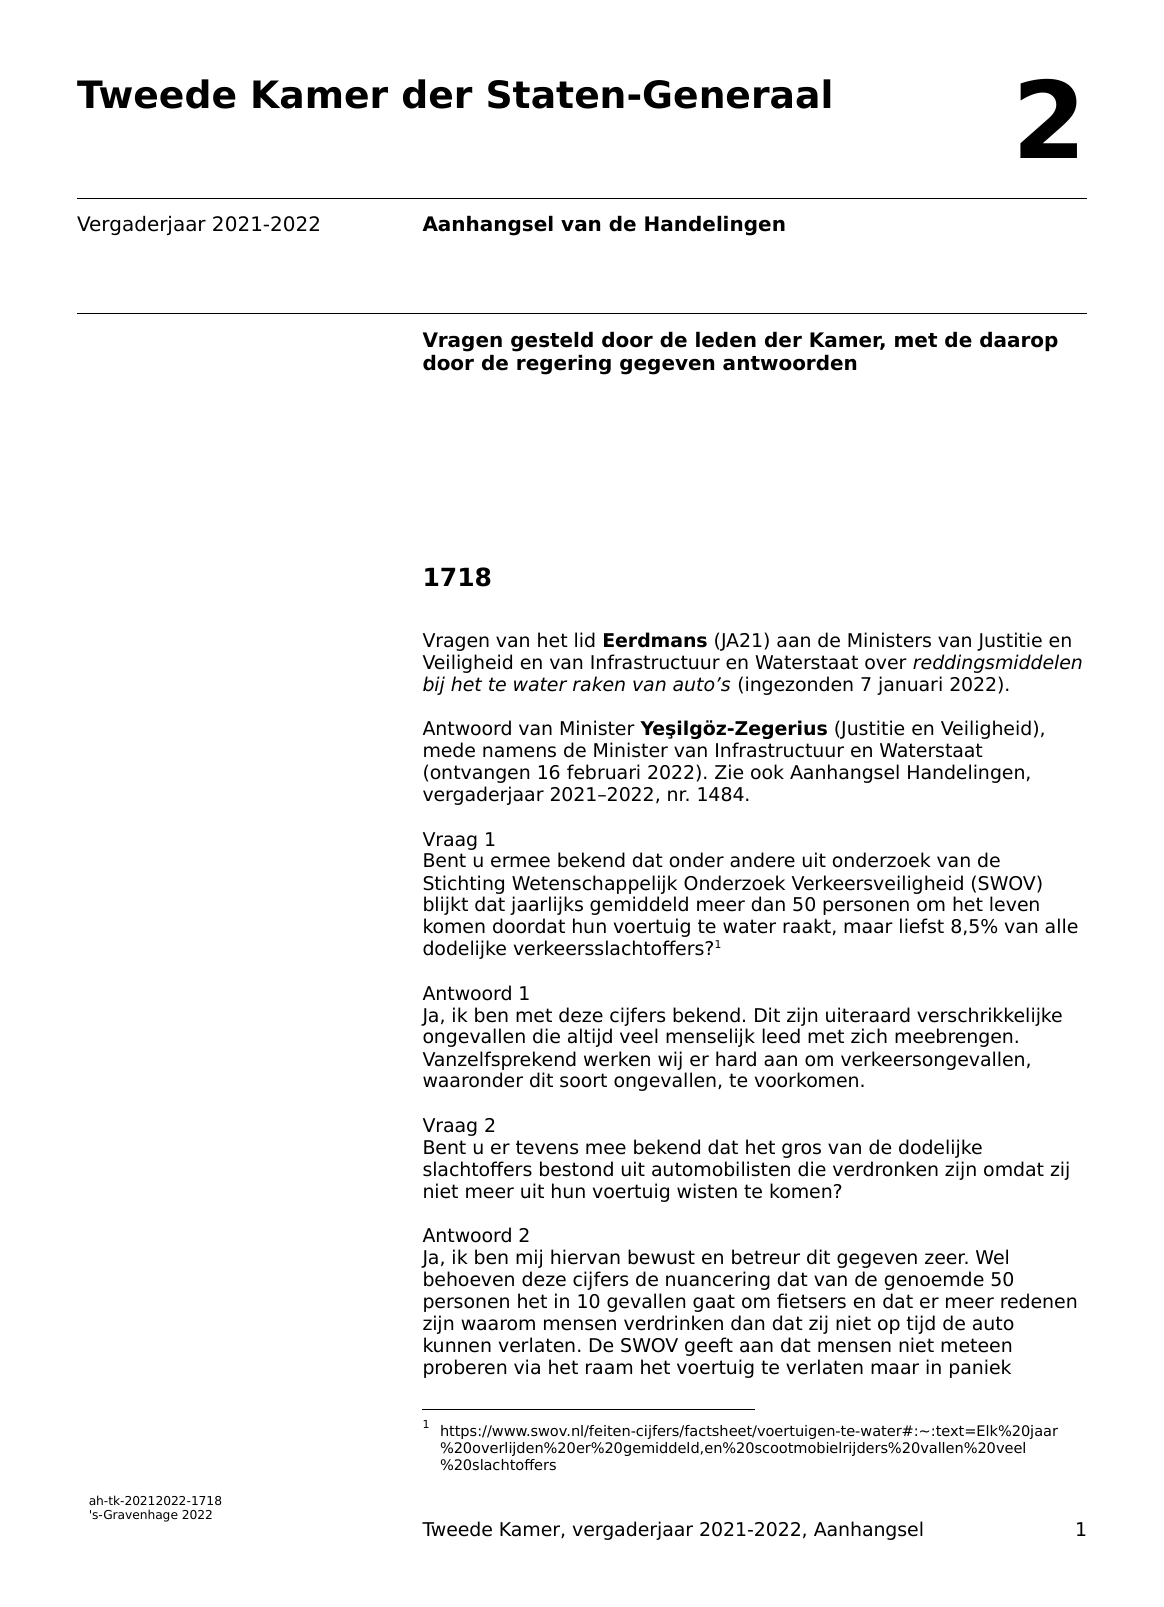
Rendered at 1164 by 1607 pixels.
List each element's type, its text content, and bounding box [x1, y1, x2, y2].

table_header 2 [886, 59, 1087, 198]
text Vraag 2 [422, 1114, 1087, 1137]
text ah-tk-20212022-1718 [88, 1494, 323, 1508]
text Ja, ik ben mij hiervan bewust en betreur dit gegeven zeer. Wel behoeven deze cijfers de nuancering dat van de genoemde 50 personen het in 10 gevallen gaat om fietsers en dat er meer redenen zijn waarom mensen verdrinken dan dat zij niet op tijd de auto kunnen verlaten. De SWOV geeft aan dat mensen niet meteen proberen via het raam het voertuig te verlaten maar in paniek [422, 1247, 1087, 1378]
text 1718 [422, 563, 1087, 592]
table_header Tweede Kamer der Staten-Generaal [77, 59, 886, 198]
table_cell Vergaderjaar 2021-2022 [77, 199, 422, 313]
text Antwoord van Minister Yeşilgöz-Zegerius (Justitie en Veiligheid), mede namens de Minister van Infrastructuur en Waterstaat (ontvangen 16 februari 2022). Zie ook Aanhangsel Handelingen, vergaderjaar 2021–2022, nr. 1484. [422, 718, 1087, 806]
text Antwoord 2 [422, 1225, 1087, 1247]
text Vraag 1 [422, 828, 1087, 850]
text Bent u er tevens mee bekend dat het gros van de dodelijke slachtoffers bestond uit automobilisten die verdronken zijn omdat zij niet meer uit hun voertuig wisten te komen? [422, 1137, 1087, 1202]
text https://www.swov.nl/feiten-cijfers/factsheet/voertuigen-te-water#:~:text=Elk%20jaar%20overlijden%20er%20gemiddeld,en%20scootmobielrijders%20vallen%20veel%20slachtoffers [422, 1418, 1087, 1474]
text Antwoord 1 [422, 982, 1087, 1004]
table_cell Aanhangsel van de Handelingen [422, 199, 1087, 313]
text 's-Gravenhage 2022 [88, 1508, 323, 1522]
text Bent u ermee bekend dat onder andere uit onderzoek van de Stichting Wetenschappelijk Onderzoek Verkeersveiligheid (SWOV) blijkt dat jaarlijks gemiddeld meer dan 50 personen om het leven komen doordat hun voertuig te water raakt, maar liefst 8,5% van alle dodelijke verkeersslachtoffers? [422, 850, 1087, 960]
table_cell [77, 314, 422, 375]
text Vragen van het lid Eerdmans (JA21) aan de Ministers van Justitie en Veiligheid en van Infrastructuur en Waterstaat over reddingsmiddelen bij het te water raken van auto’s (ingezonden 7 januari 2022). [422, 630, 1087, 696]
table_cell Vragen gesteld door de leden der Kamer, met de daarop door de regering gegeven antwoorden [422, 314, 1087, 375]
text Ja, ik ben met deze cijfers bekend. Dit zijn uiteraard verschrikkelijke ongevallen die altijd veel menselijk leed met zich meebrengen. Vanzelfsprekend werken wij er hard aan om verkeersongevallen, waaronder dit soort ongevallen, te voorkomen. [422, 1004, 1087, 1092]
